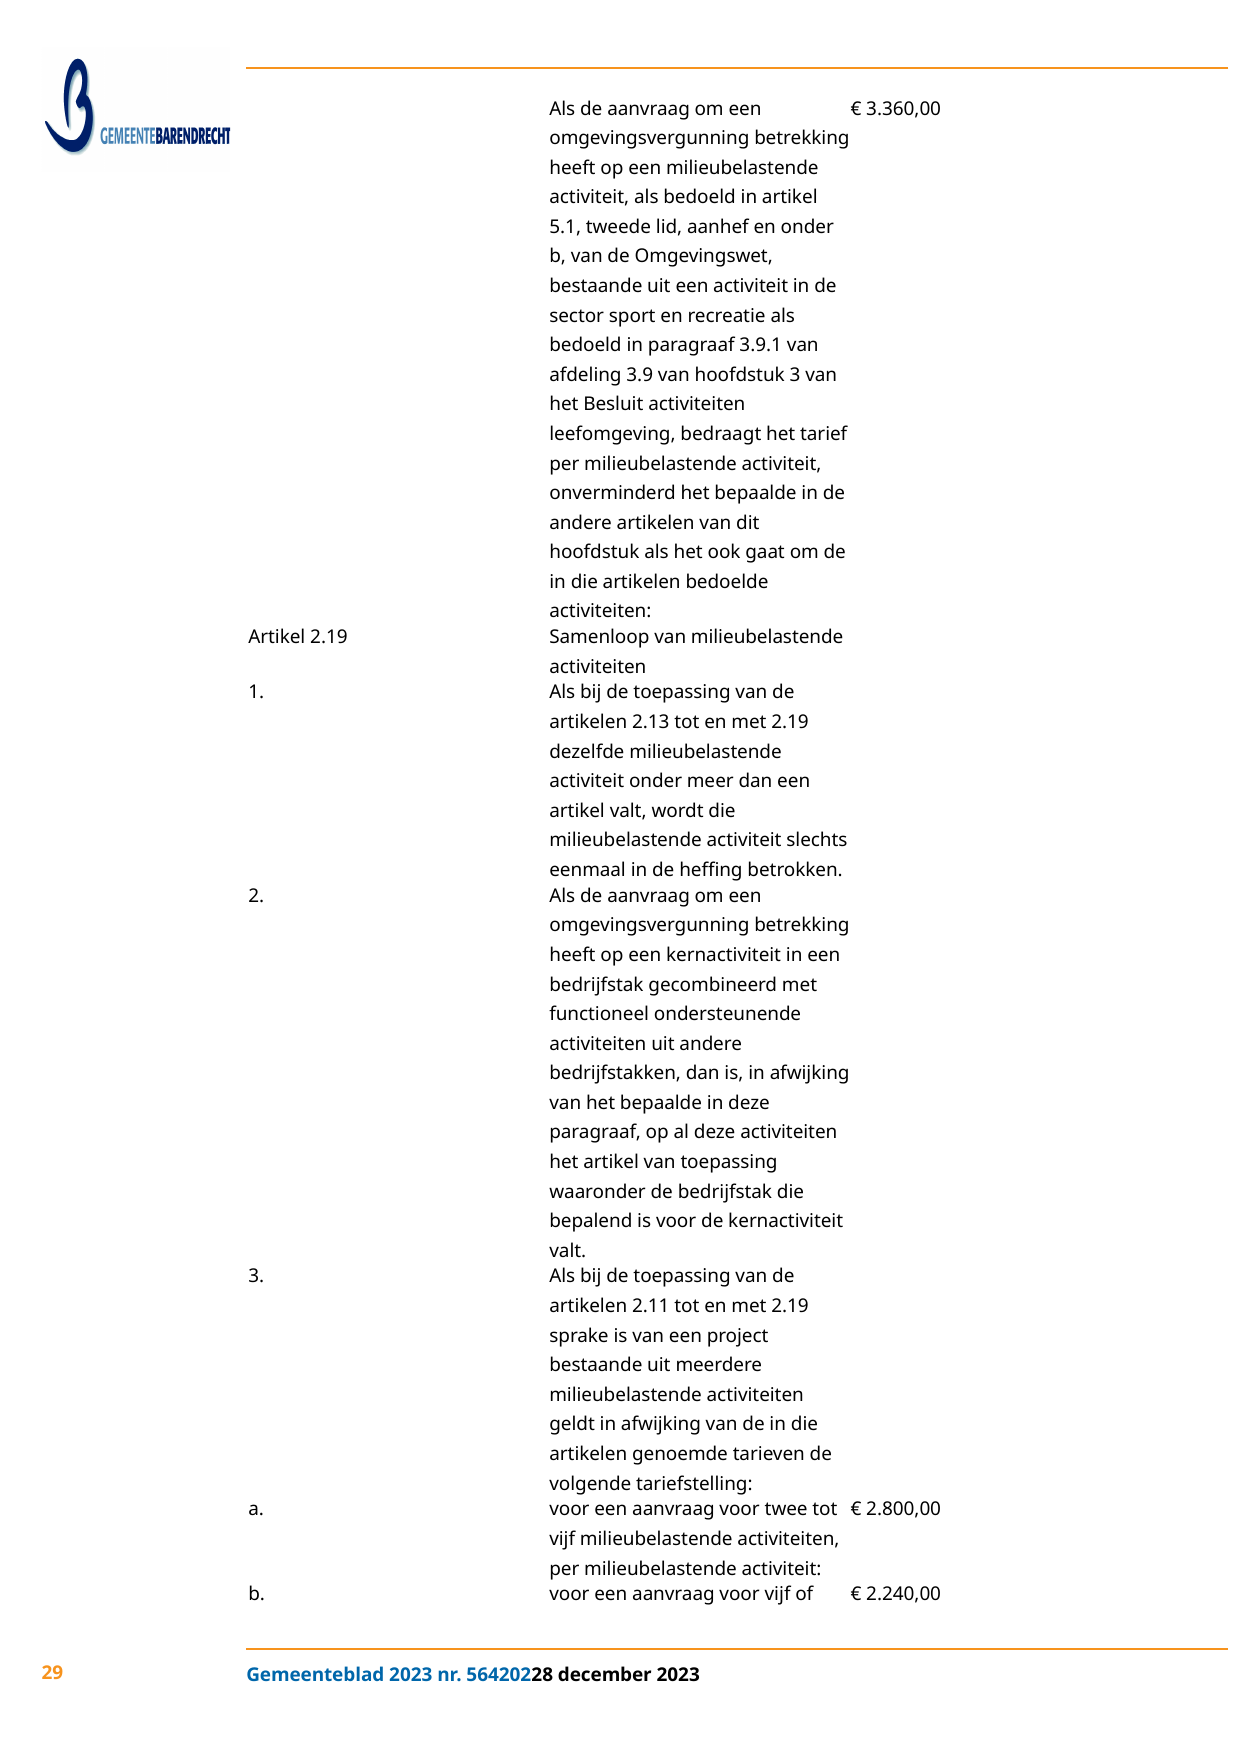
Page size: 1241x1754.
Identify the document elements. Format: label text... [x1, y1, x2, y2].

table_cell [850, 882, 1152, 1263]
table_cell € 2.800,00 [850, 1496, 1152, 1580]
table_cell 1. [248, 679, 549, 882]
table_cell voor een aanvraag voor twee tot vijf milieubelastende activiteiten, per milieubelastende activiteit: [549, 1496, 850, 1580]
table_cell € 3.360,00 [850, 95, 1152, 623]
picture [41, 47, 231, 172]
table_cell voor een aanvraag voor vijf of [549, 1580, 850, 1606]
table_cell € 2.240,00 [850, 1580, 1152, 1606]
table_cell b. [248, 1580, 549, 1606]
table_cell [850, 1263, 1152, 1496]
table_cell Als de aanvraag om een omgevingsvergunning betrekking heeft op een milieubelastende activiteit, als bedoeld in artikel 5.1, tweede lid, aanhef en onder b, van de Omgevingswet, bestaande uit een activiteit in de sector sport en recreatie als bedoeld in paragraaf 3.9.1 van afdeling 3.9 van hoofdstuk 3 van het Besluit activiteiten leefomgeving, bedraagt het tarief per milieubelastende activiteit, onverminderd het bepaalde in de andere artikelen van dit hoofdstuk als het ook gaat om de in die artikelen bedoelde activiteiten: [549, 95, 850, 623]
table_cell 3. [248, 1263, 549, 1496]
table_cell a. [248, 1496, 549, 1580]
table_cell [850, 624, 1152, 679]
table_cell Artikel 2.19 [248, 624, 549, 679]
table_cell [850, 679, 1152, 882]
table_cell 2. [248, 882, 549, 1263]
table_cell [248, 95, 549, 623]
table_cell Als de aanvraag om een omgevingsvergunning betrekking heeft op een kernactiviteit in een bedrijfstak gecombineerd met functioneel ondersteunende activiteiten uit andere bedrijfstakken, dan is, in afwijking van het bepaalde in deze paragraaf, op al deze activiteiten het artikel van toepassing waaronder de bedrijfstak die bepalend is voor de kernactiviteit valt. [549, 882, 850, 1263]
table_cell Als bij de toepassing van de artikelen 2.13 tot en met 2.19 dezelfde milieubelastende activiteit onder meer dan een artikel valt, wordt die milieubelastende activiteit slechts eenmaal in de heffing betrokken. [549, 679, 850, 882]
table_cell Als bij de toepassing van de artikelen 2.11 tot en met 2.19 sprake is van een project bestaande uit meerdere milieubelastende activiteiten geldt in afwijking van de in die artikelen genoemde tarieven de volgende tariefstelling: [549, 1263, 850, 1496]
table_cell Samenloop van milieubelastende activiteiten [549, 624, 850, 679]
